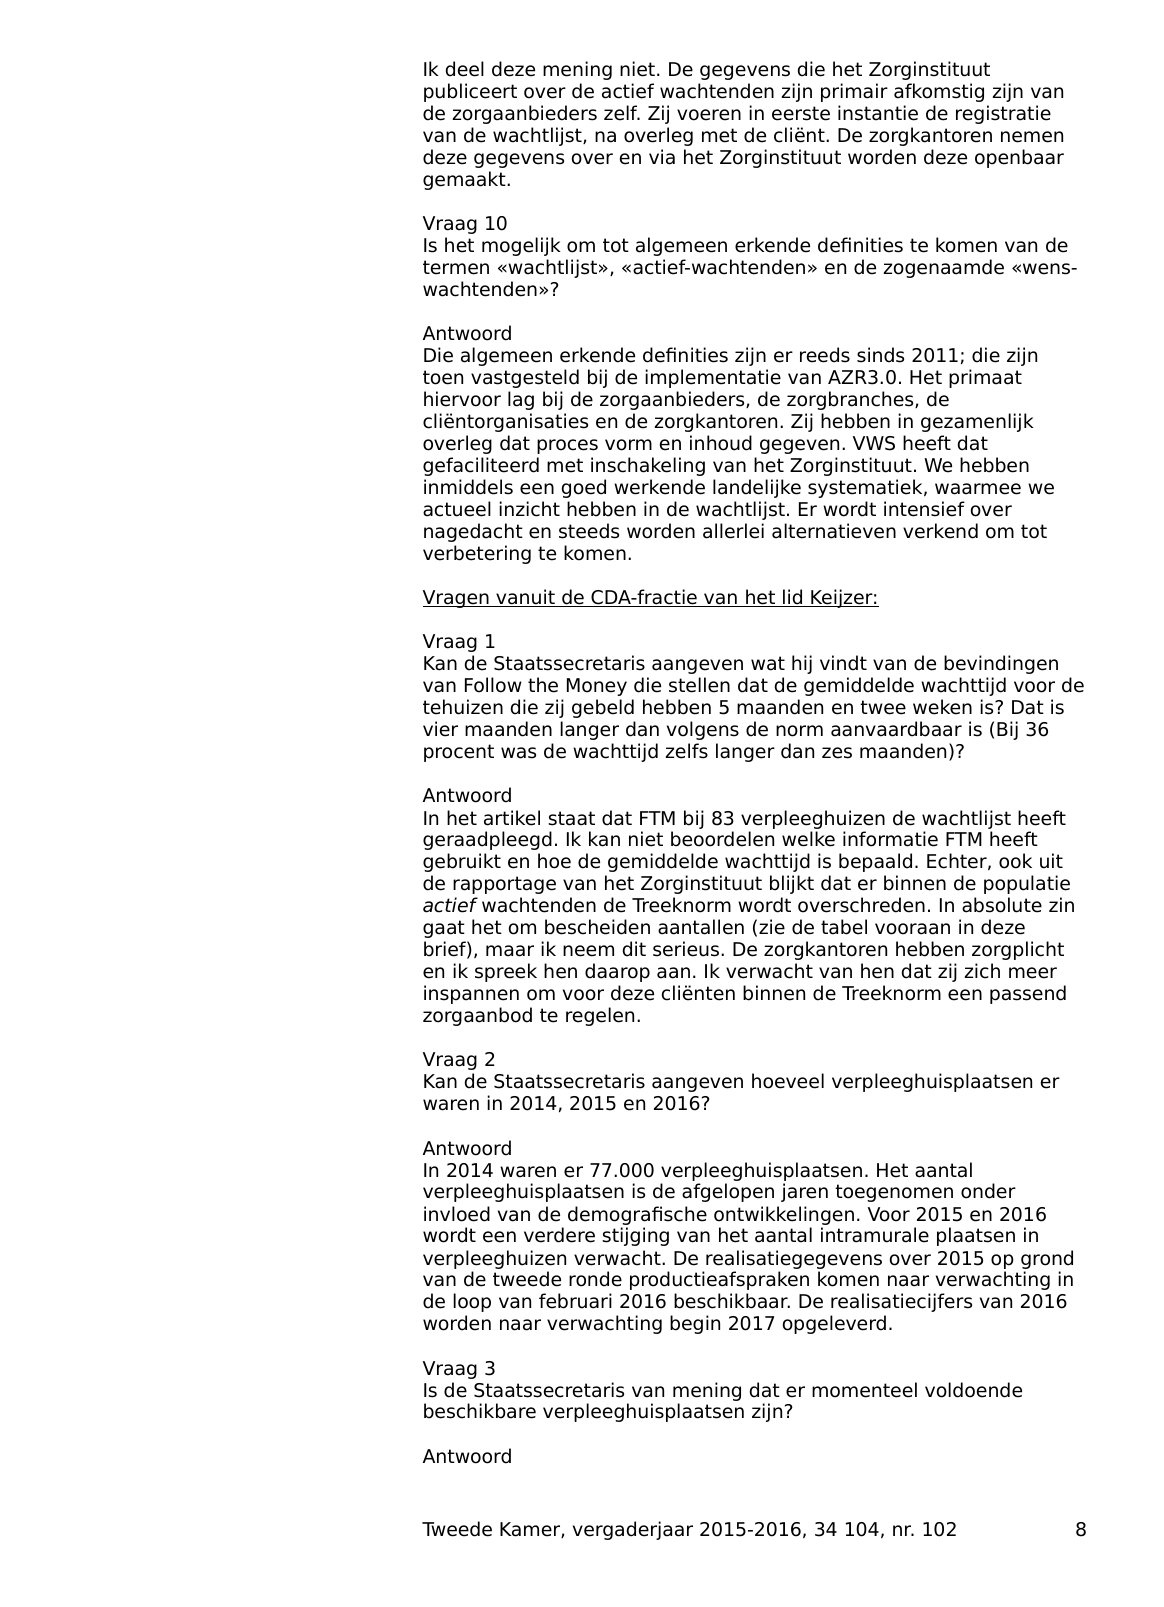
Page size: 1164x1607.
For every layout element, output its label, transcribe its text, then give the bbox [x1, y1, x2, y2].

text Antwoord [422, 323, 1087, 345]
text Vraag 2 [422, 1049, 1087, 1071]
text Antwoord [422, 785, 1087, 807]
text Vraag 3 [422, 1357, 1087, 1379]
text Vraag 10 [422, 213, 1087, 235]
text In 2014 waren er 77.000 verpleeghuisplaatsen. Het aantal verpleeghuisplaatsen is de afgelopen jaren toegenomen onder invloed van de demografische ontwikkelingen. Voor 2015 en 2016 wordt een verdere stijging van het aantal intramurale plaatsen in verpleeghuizen verwacht. De realisatiegegevens over 2015 op grond van de tweede ronde productieafspraken komen naar verwachting in de loop van februari 2016 beschikbaar. De realisatiecijfers van 2016 worden naar verwachting begin 2017 opgeleverd. [422, 1159, 1087, 1335]
text Die algemeen erkende definities zijn er reeds sinds 2011; die zijn toen vastgesteld bij de implementatie van AZR3.0. Het primaat hiervoor lag bij de zorgaanbieders, de zorgbranches, de cliëntorganisaties en de zorgkantoren. Zij hebben in gezamenlijk overleg dat proces vorm en inhoud gegeven. VWS heeft dat gefaciliteerd met inschakeling van het Zorginstituut. We hebben inmiddels een goed werkende landelijke systematiek, waarmee we actueel inzicht hebben in de wachtlijst. Er wordt intensief over nagedacht en steeds worden allerlei alternatieven verkend om tot verbetering te komen. [422, 345, 1087, 565]
text Is de Staatssecretaris van mening dat er momenteel voldoende beschikbare verpleeghuisplaatsen zijn? [422, 1379, 1087, 1423]
text Is het mogelijk om tot algemeen erkende definities te komen van de termen «wachtlijst», «actief-wachtenden» en de zogenaamde «wens-wachtenden»? [422, 235, 1087, 301]
text Antwoord [422, 1446, 1087, 1468]
text Antwoord [422, 1137, 1087, 1159]
text Kan de Staatssecretaris aangeven wat hij vindt van de bevindingen van Follow the Money die stellen dat de gemiddelde wachttijd voor de tehuizen die zij gebeld hebben 5 maanden en twee weken is? Dat is vier maanden langer dan volgens de norm aanvaardbaar is (Bij 36 procent was de wachttijd zelfs langer dan zes maanden)? [422, 653, 1087, 763]
text In het artikel staat dat FTM bij 83 verpleeghuizen de wachtlijst heeft geraadpleegd. Ik kan niet beoordelen welke informatie FTM heeft gebruikt en hoe de gemiddelde wachttijd is bepaald. Echter, ook uit de rapportage van het Zorginstituut blijkt dat er binnen de populatie actief wachtenden de Treeknorm wordt overschreden. In absolute zin gaat het om bescheiden aantallen (zie de tabel vooraan in deze brief), maar ik neem dit serieus. De zorgkantoren hebben zorgplicht en ik spreek hen daarop aan. Ik verwacht van hen dat zij zich meer inspannen om voor deze cliënten binnen de Treeknorm een passend zorgaanbod te regelen. [422, 807, 1087, 1027]
subtitle Vragen vanuit de CDA-fractie van het lid Keijzer: [422, 587, 1087, 609]
text Kan de Staatssecretaris aangeven hoeveel verpleeghuisplaatsen er waren in 2014, 2015 en 2016? [422, 1071, 1087, 1115]
text Vraag 1 [422, 631, 1087, 653]
text Ik deel deze mening niet. De gegevens die het Zorginstituut publiceert over de actief wachtenden zijn primair afkomstig zijn van de zorgaanbieders zelf. Zij voeren in eerste instantie de registratie van de wachtlijst, na overleg met de cliënt. De zorgkantoren nemen deze gegevens over en via het Zorginstituut worden deze openbaar gemaakt. [422, 59, 1087, 191]
